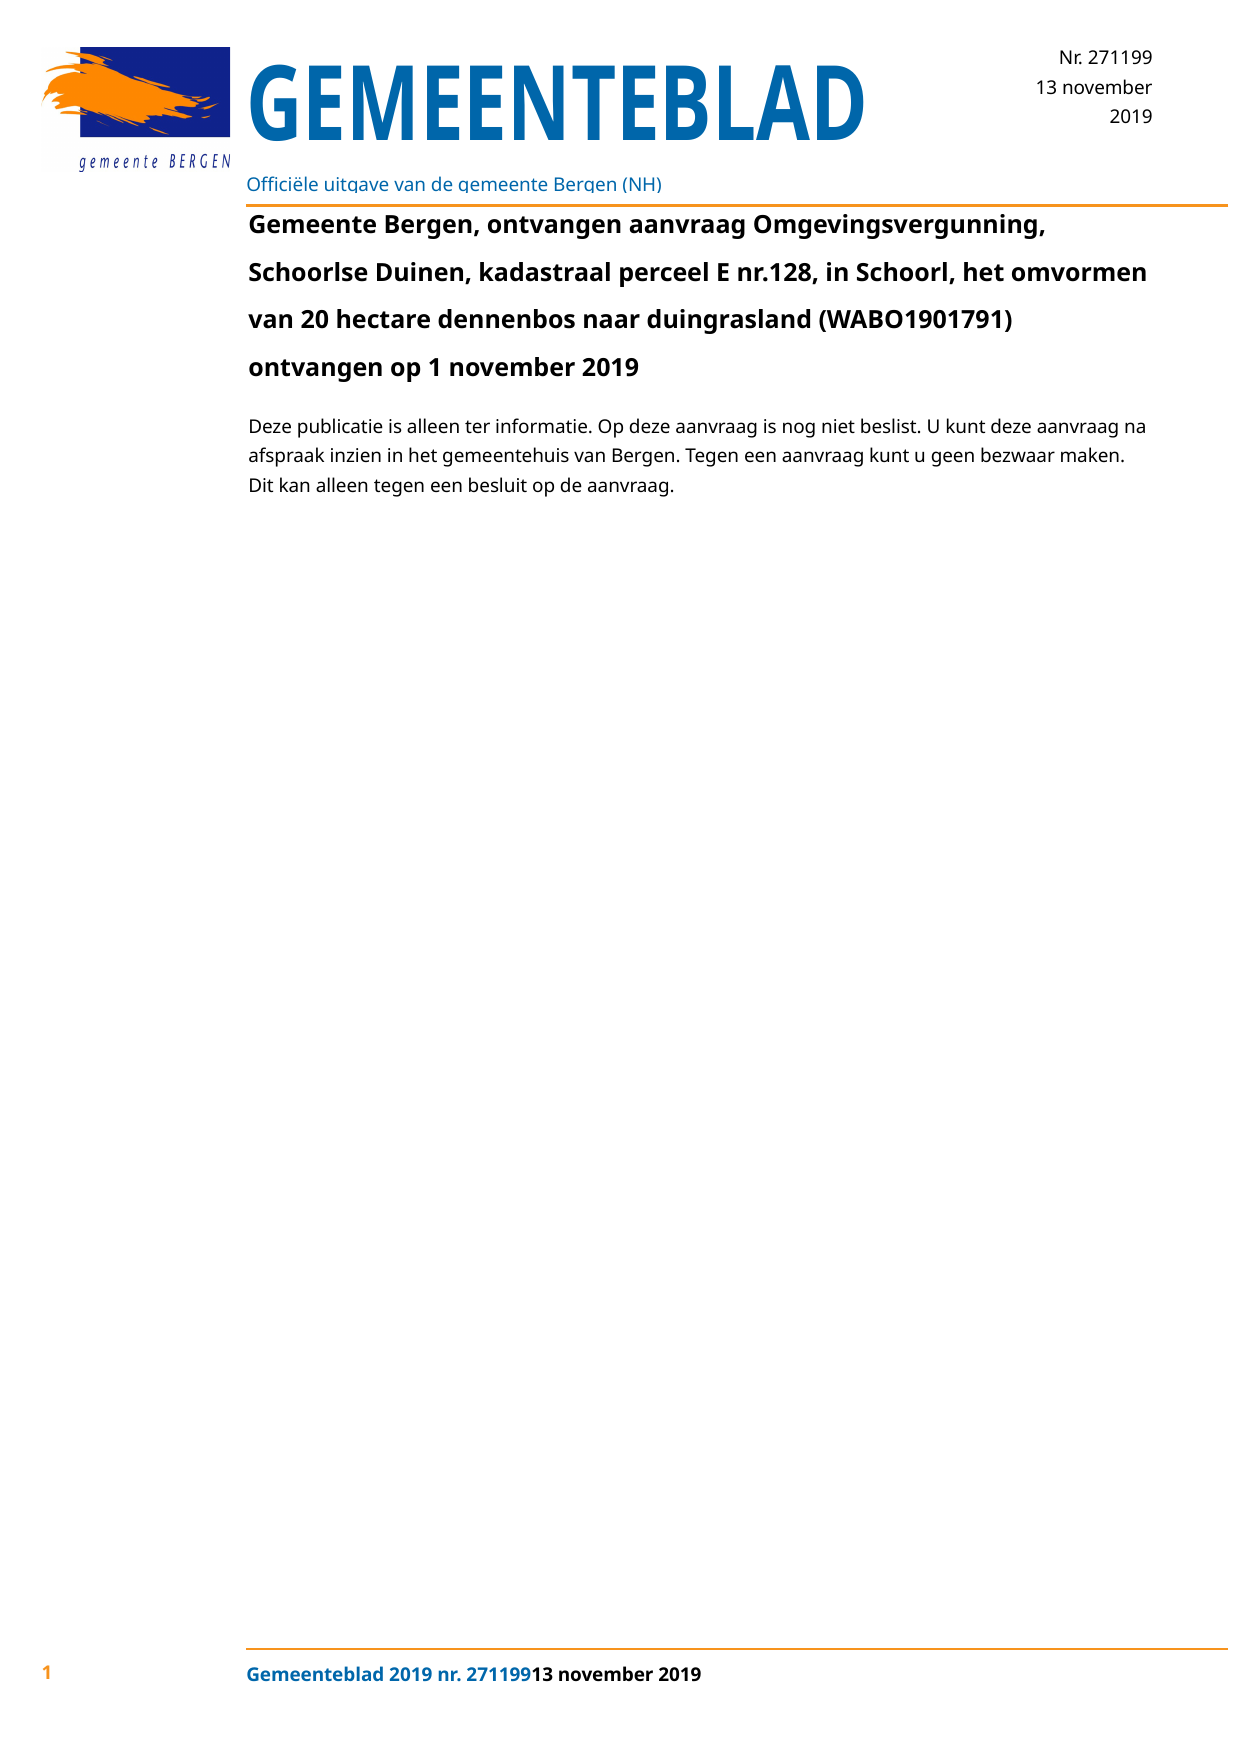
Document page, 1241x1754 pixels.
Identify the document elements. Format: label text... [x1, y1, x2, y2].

picture [41, 47, 231, 172]
text Gemeente Bergen, ontvangen aanvraag Omgevingsvergunning, Schoorlse Duinen, kadastraal perceel E nr.128, in Schoorl, het omvormen van 20 hectare dennenbos naar duingrasland (WABO1901791) ontvangen op 1 november 2019 [248, 207, 1152, 384]
text Deze publicatie is alleen ter informatie. Op deze aanvraag is nog niet beslist. U kunt deze aanvraag na afspraak inzien in het gemeentehuis van Bergen. Tegen een aanvraag kunt u geen bezwaar maken. Dit kan alleen tegen een besluit op de aanvraag. [248, 413, 1152, 498]
